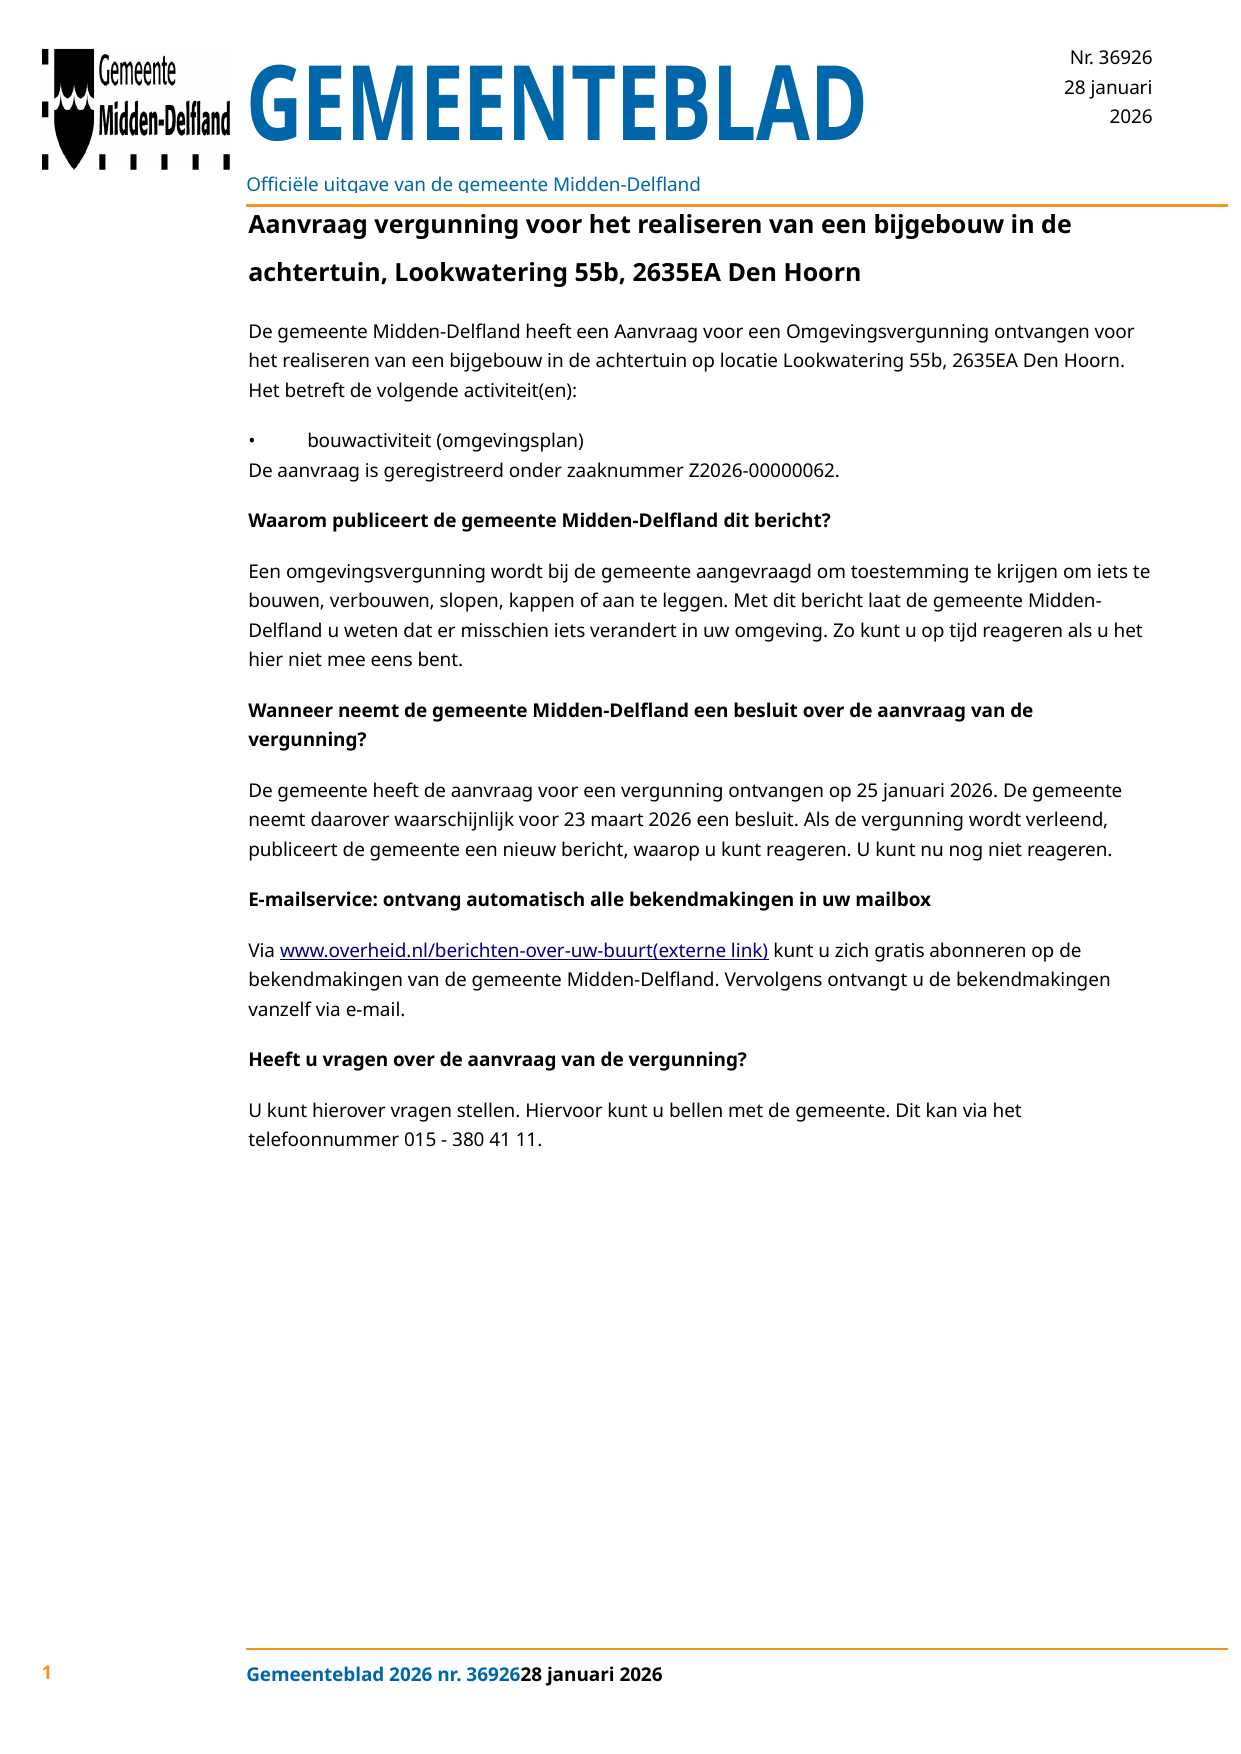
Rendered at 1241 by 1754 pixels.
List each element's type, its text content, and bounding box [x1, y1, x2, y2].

text Heeft u vragen over de aanvraag van de vergunning? [248, 1047, 1152, 1072]
text Waarom publiceert de gemeente Midden-Delfland dit bericht? [248, 507, 1152, 533]
text Via www.overheid.nl/berichten-over-uw-buurt(externe link) kunt u zich gratis abonneren op de bekendmakingen van de gemeente Midden-Delfland. Vervolgens ontvangt u de bekendmakingen vanzelf via e-mail. [248, 937, 1152, 1022]
text De aanvraag is geregistreerd onder zaaknummer Z2026-00000062. [248, 457, 1152, 483]
text Aanvraag vergunning voor het realiseren van een bijgebouw in de achtertuin, Lookwatering 55b, 2635EA Den Hoorn [248, 207, 1152, 288]
text U kunt hierover vragen stellen. Hiervoor kunt u bellen met de gemeente. Dit kan via het telefoonnummer 015 - 380 41 11. [248, 1097, 1152, 1152]
text De gemeente heeft de aanvraag voor een vergunning ontvangen op 25 januari 2026. De gemeente neemt daarover waarschijnlijk voor 23 maart 2026 een besluit. Als de vergunning wordt verleend, publiceert de gemeente een nieuw bericht, waarop u kunt reageren. U kunt nu nog niet reageren. [248, 777, 1152, 862]
text Een omgevingsvergunning wordt bij de gemeente aangevraagd om toestemming te krijgen om iets te bouwen, verbouwen, slopen, kappen of aan te leggen. Met dit bericht laat de gemeente Midden-Delfland u weten dat er misschien iets verandert in uw omgeving. Zo kunt u op tijd reageren als u het hier niet mee eens bent. [248, 558, 1152, 672]
text E-mailservice: ontvang automatisch alle bekendmakingen in uw mailbox [248, 887, 1152, 912]
list bouwactiviteit (omgevingsplan) [248, 427, 1152, 453]
picture [41, 47, 231, 172]
text Wanneer neemt de gemeente Midden-Delfland een besluit over de aanvraag van de vergunning? [248, 697, 1152, 752]
text De gemeente Midden-Delfland heeft een Aanvraag voor een Omgevingsvergunning ontvangen voor het realiseren van een bijgebouw in de achtertuin op locatie Lookwatering 55b, 2635EA Den Hoorn. Het betreft de volgende activiteit(en): [248, 318, 1152, 403]
